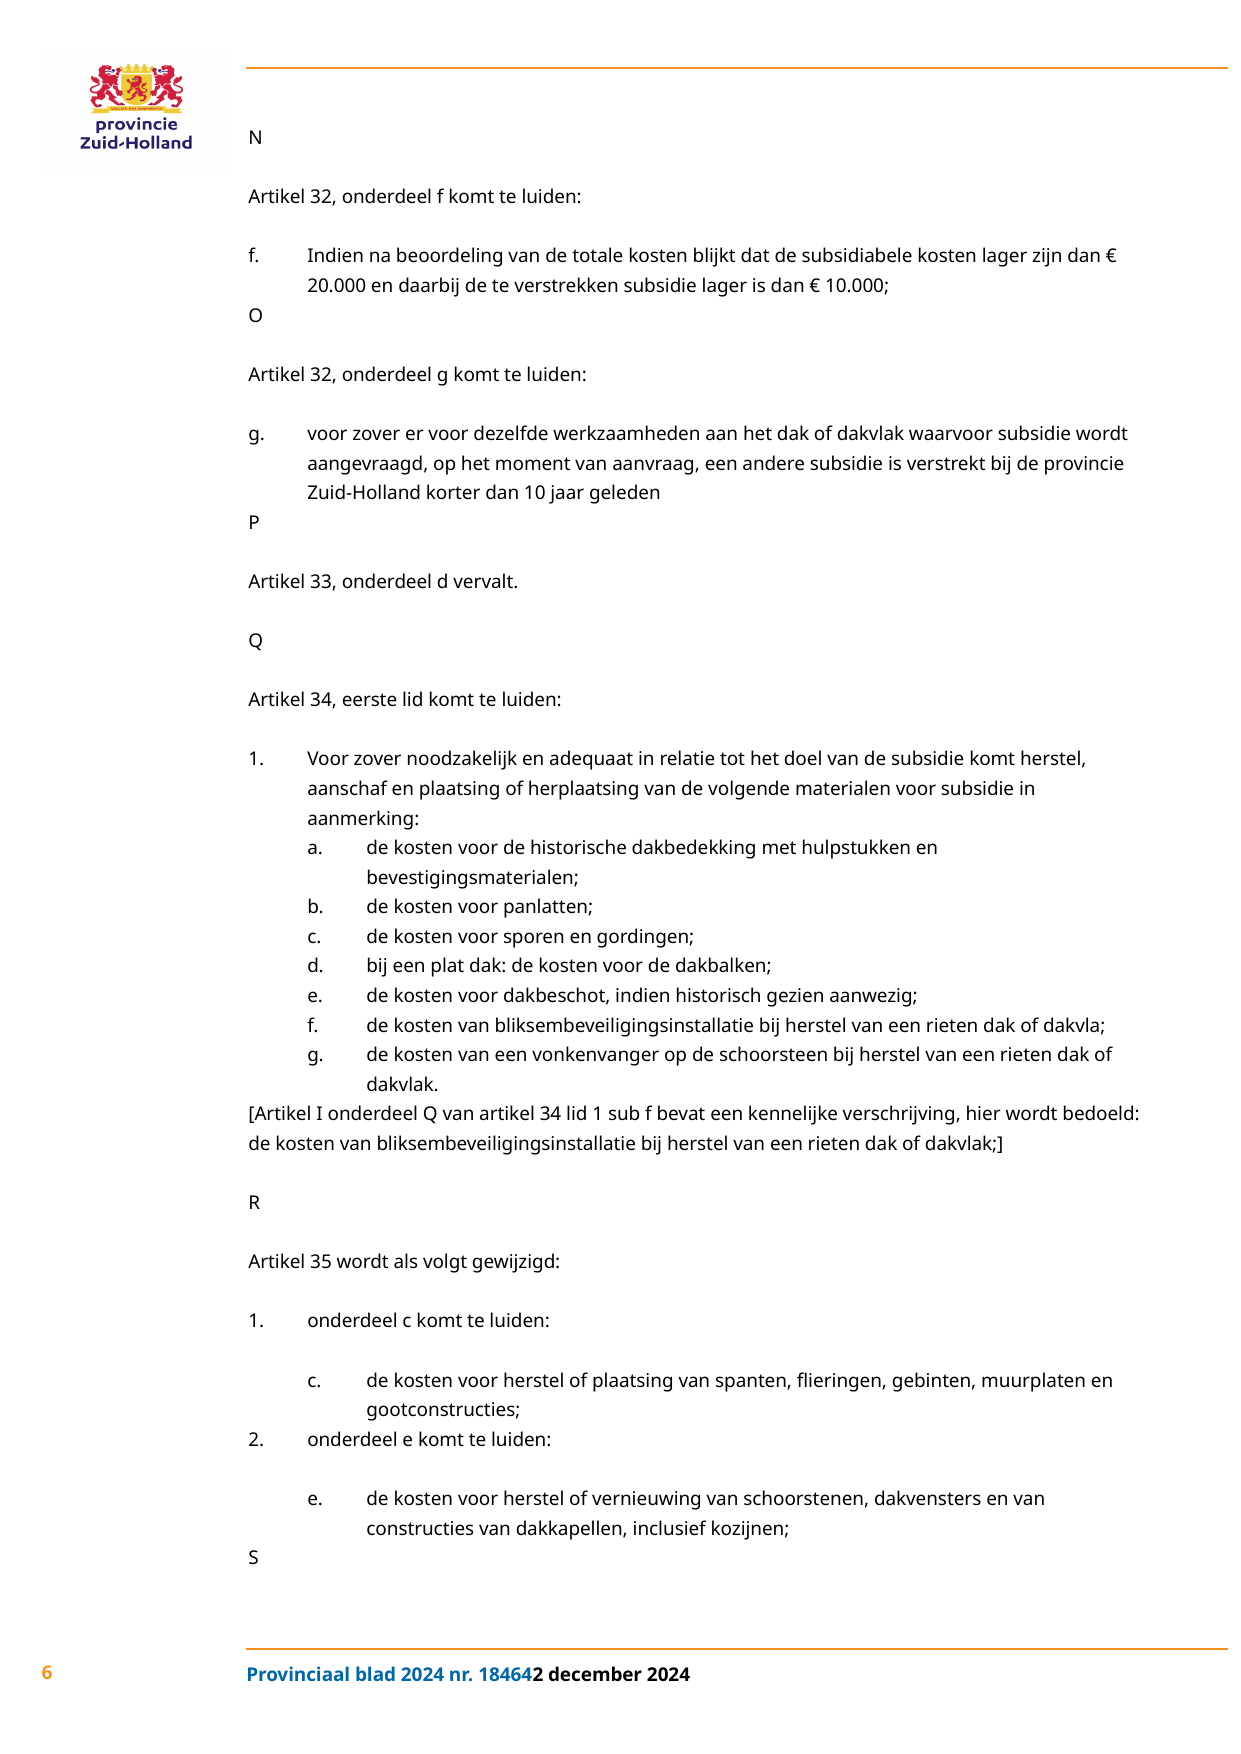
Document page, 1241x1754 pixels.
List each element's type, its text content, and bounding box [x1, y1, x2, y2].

text O [248, 302, 1152, 328]
list onderdeel c komt te luiden: [248, 1308, 1152, 1333]
list bij een plat dak: de kosten voor de dakbalken; [307, 953, 1152, 978]
text S [248, 1544, 1152, 1570]
list de kosten voor panlatten; [307, 893, 1152, 919]
list de kosten voor dakbeschot, indien historisch gezien aanwezig; [307, 982, 1152, 1008]
list de kosten van bliksembeveiligingsinstallatie bij herstel van een rieten dak of dakvla; [307, 1012, 1152, 1038]
text R [248, 1189, 1152, 1215]
text N [248, 124, 1152, 150]
list de kosten voor sporen en gordingen; [307, 923, 1152, 949]
list de kosten voor herstel of plaatsing van spanten, flieringen, gebinten, muurplaten en gootconstructies; [307, 1367, 1152, 1422]
list voor zover er voor dezelfde werkzaamheden aan het dak of dakvlak waarvoor subsidie wordt aangevraagd, op het moment van aanvraag, een andere subsidie is verstrekt bij de provincie Zuid-Holland korter dan 10 jaar geleden [248, 420, 1152, 505]
text Artikel 34, eerste lid komt te luiden: [248, 686, 1152, 712]
list Indien na beoordeling van de totale kosten blijkt dat de subsidiabele kosten lager zijn dan € 20.000 en daarbij de te verstrekken subsidie lager is dan € 10.000; [248, 243, 1152, 298]
text Q [248, 627, 1152, 653]
picture [41, 47, 231, 172]
list de kosten voor de historische dakbedekking met hulpstukken en bevestigingsmaterialen; [307, 834, 1152, 890]
text [Artikel I onderdeel Q van artikel 34 lid 1 sub f bevat een kennelijke verschrijving, hier wordt bedoeld: de kosten van bliksembeveiligingsinstallatie bij herstel van een rieten dak of dakvlak;] [248, 1101, 1152, 1156]
text Artikel 35 wordt als volgt gewijzigd: [248, 1248, 1152, 1274]
list onderdeel e komt te luiden: [248, 1426, 1152, 1452]
text P [248, 509, 1152, 535]
text Artikel 33, onderdeel d vervalt. [248, 568, 1152, 594]
list Voor zover noodzakelijk en adequaat in relatie tot het doel van de subsidie komt herstel, aanschaf en plaatsing of herplaatsing van de volgende materialen voor subsidie in aanmerking: [248, 746, 1152, 831]
text Artikel 32, onderdeel g komt te luiden: [248, 361, 1152, 387]
list de kosten voor herstel of vernieuwing van schoorstenen, dakvensters en van constructies van dakkapellen, inclusief kozijnen; [307, 1485, 1152, 1541]
text Artikel 32, onderdeel f komt te luiden: [248, 183, 1152, 209]
list de kosten van een vonkenvanger op de schoorsteen bij herstel van een rieten dak of dakvlak. [307, 1041, 1152, 1097]
